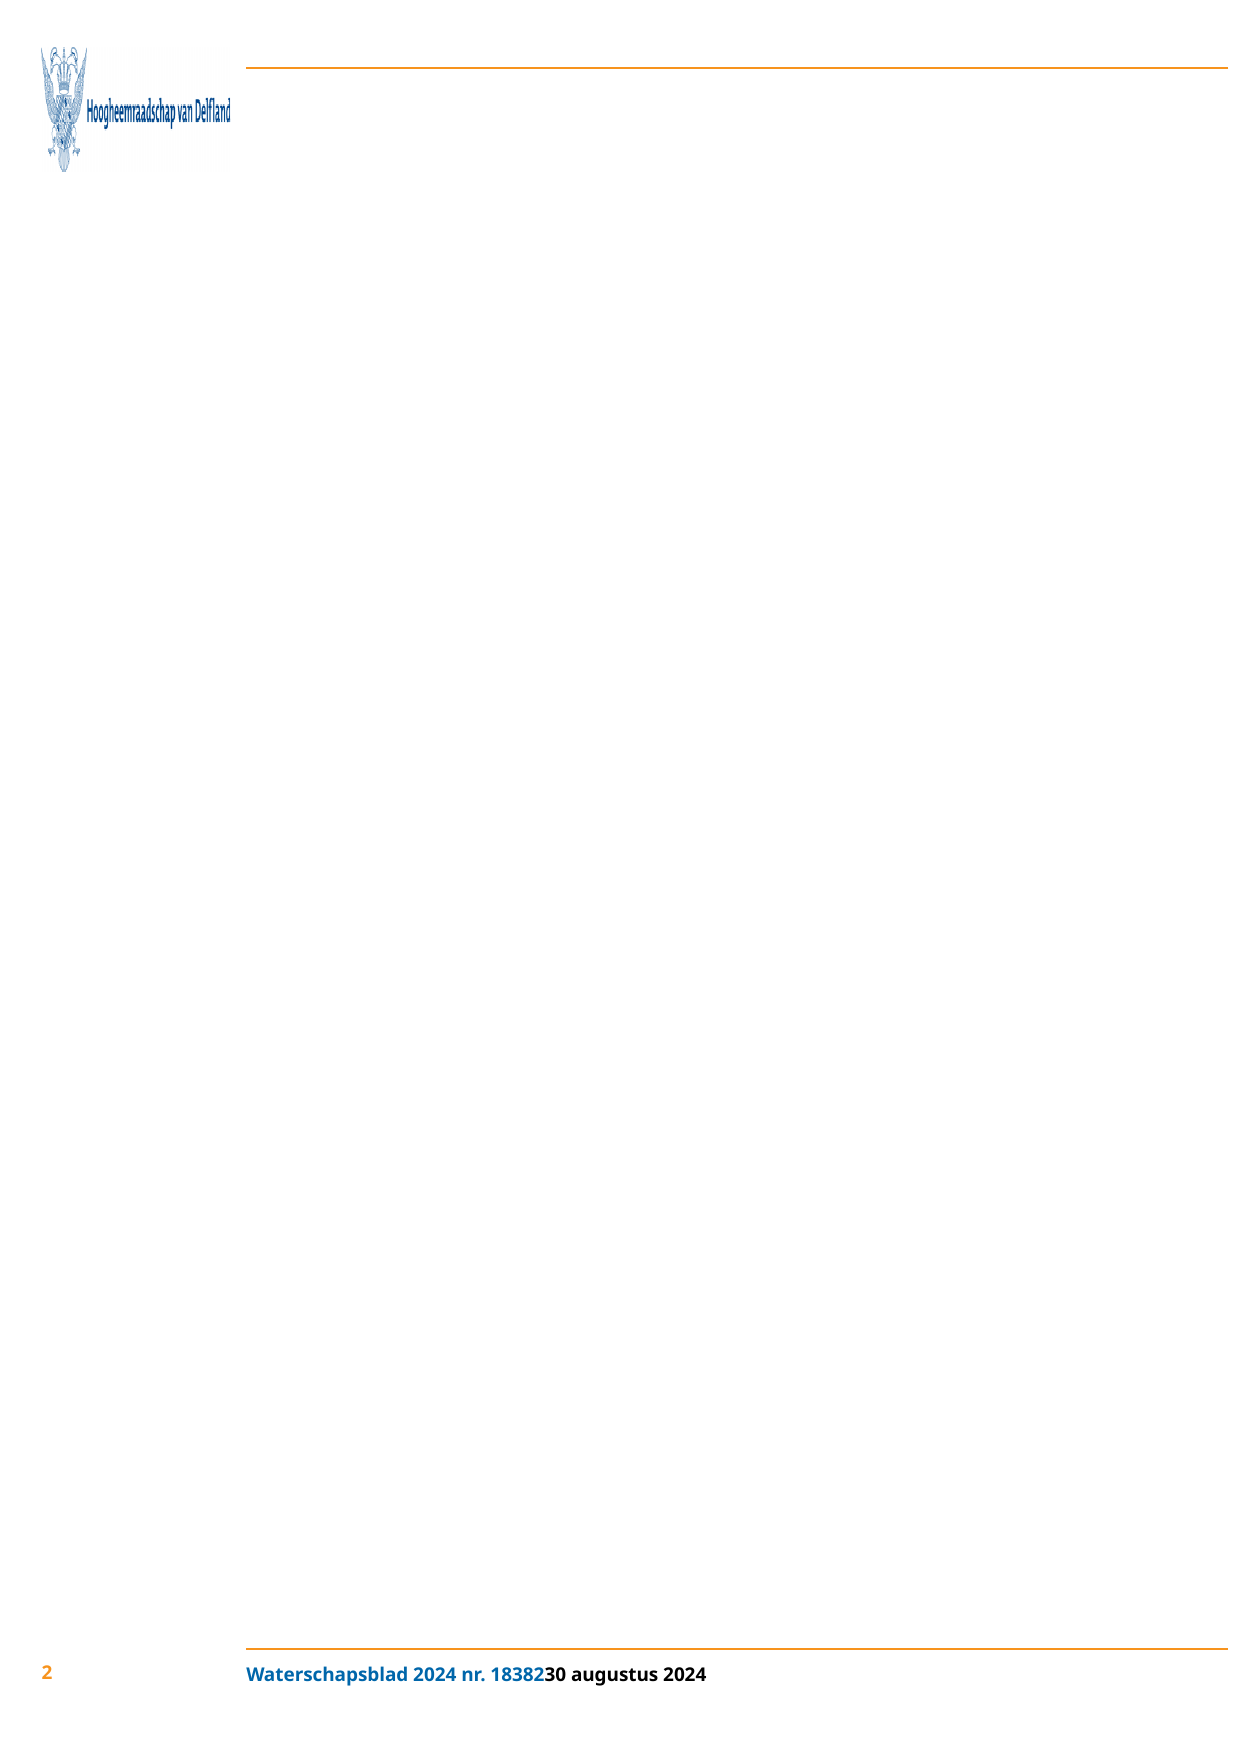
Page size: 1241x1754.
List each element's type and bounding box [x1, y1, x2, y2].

picture [41, 47, 231, 172]
